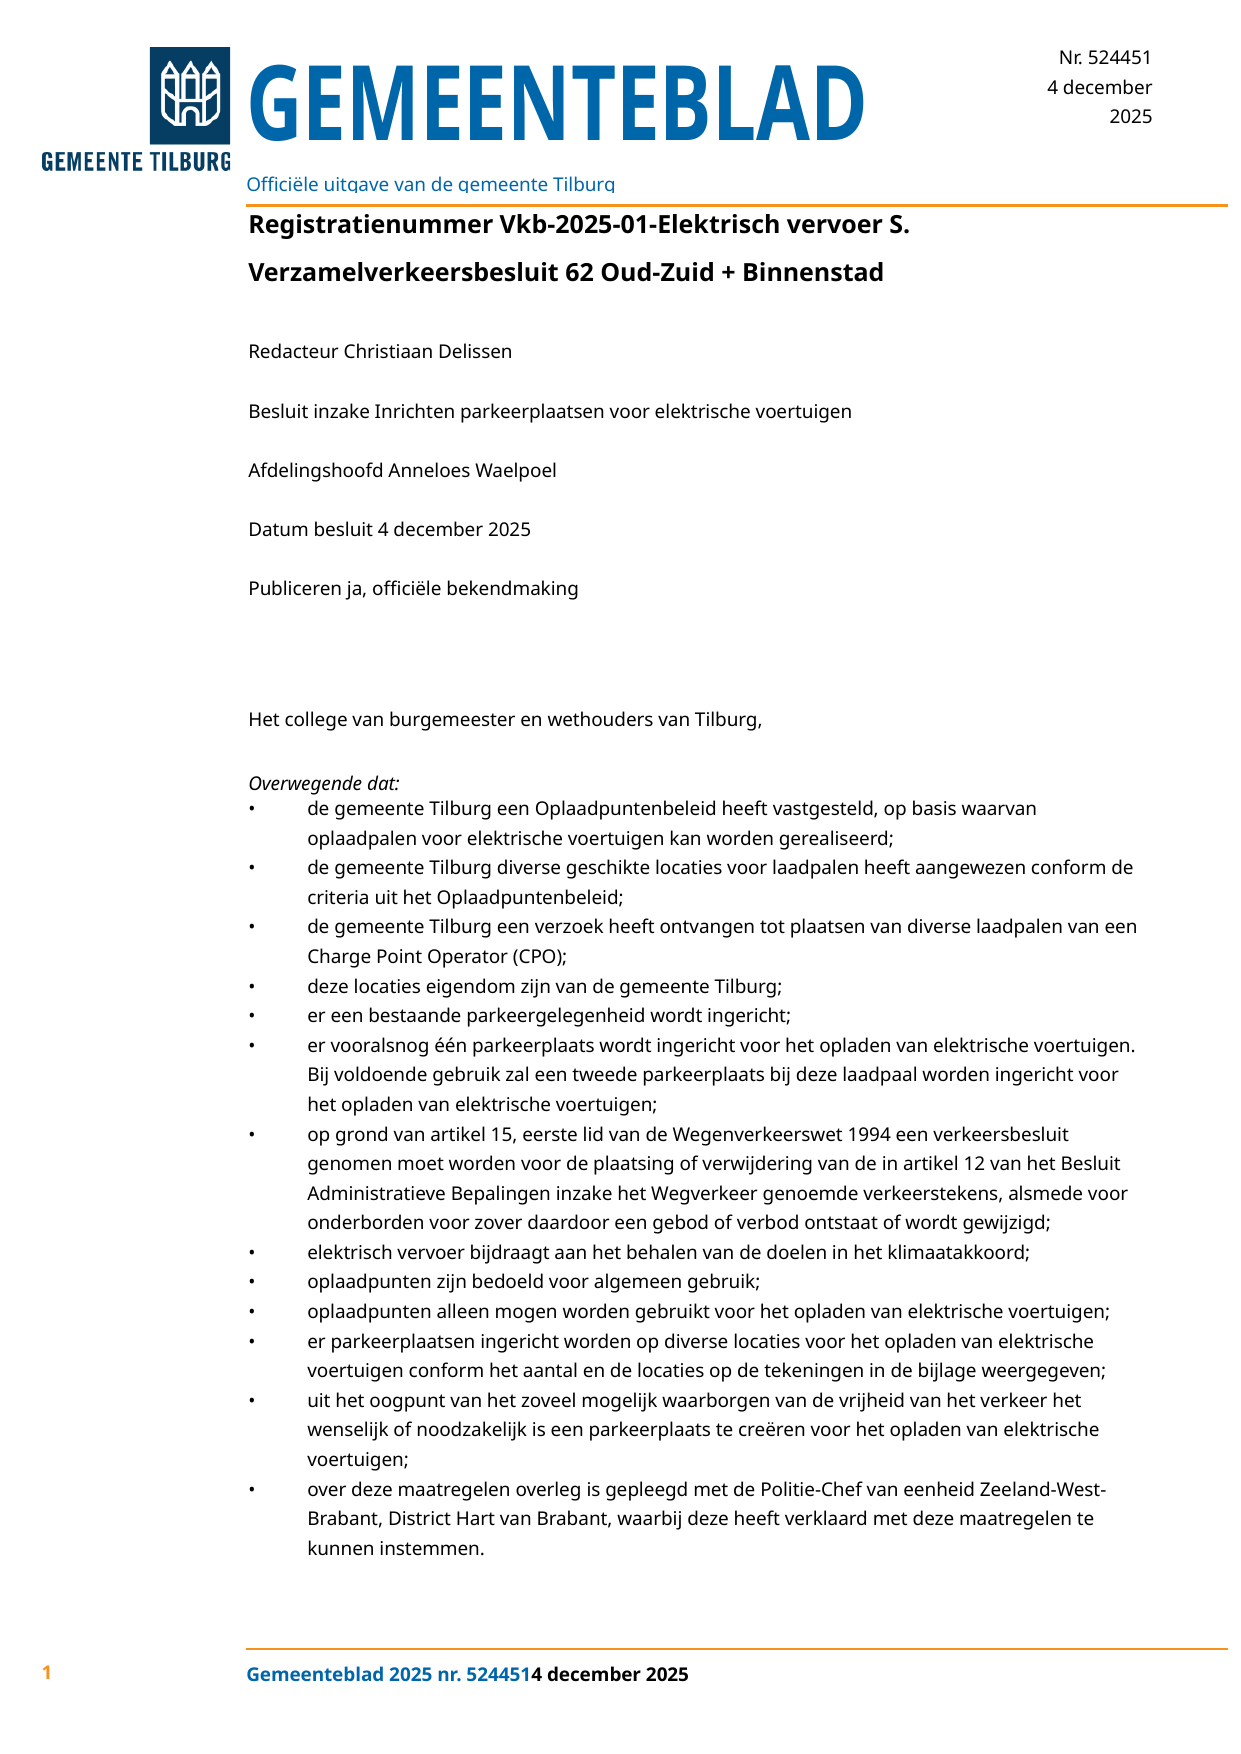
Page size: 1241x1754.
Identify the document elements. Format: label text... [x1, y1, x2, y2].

list uit het oogpunt van het zoveel mogelijk waarborgen van de vrijheid van het verkeer het wenselijk of noodzakelijk is een parkeerplaats te creëren voor het opladen van elektrische voertuigen; [248, 1387, 1152, 1472]
list er parkeerplaatsen ingericht worden op diverse locaties voor het opladen van elektrische voertuigen conform het aantal en de locaties op de tekeningen in de bijlage weergegeven; [248, 1328, 1152, 1383]
list oplaadpunten zijn bedoeld voor algemeen gebruik; [248, 1269, 1152, 1294]
text Het college van burgemeester en wethouders van Tilburg, [248, 706, 1152, 731]
list deze locaties eigendom zijn van de gemeente Tilburg; [248, 973, 1152, 999]
list over deze maatregelen overleg is gepleegd met de Politie-Chef van eenheid Zeeland-West-Brabant, District Hart van Brabant, waarbij deze heeft verklaard met deze maatregelen te kunnen instemmen. [248, 1476, 1152, 1561]
list de gemeente Tilburg een Oplaadpuntenbeleid heeft vastgesteld, op basis waarvan oplaadpalen voor elektrische voertuigen kan worden gerealiseerd; [248, 795, 1152, 851]
list er vooralsnog één parkeerplaats wordt ingericht voor het opladen van elektrische voertuigen. Bij voldoende gebruik zal een tweede parkeerplaats bij deze laadpaal worden ingericht voor het opladen van elektrische voertuigen; [248, 1032, 1152, 1117]
list de gemeente Tilburg diverse geschikte locaties voor laadpalen heeft aangewezen conform de criteria uit het Oplaadpuntenbeleid; [248, 854, 1152, 910]
text Publiceren ja, officiële bekendmaking [248, 575, 1152, 601]
list er een bestaande parkeergelegenheid wordt ingericht; [248, 1002, 1152, 1028]
list elektrisch vervoer bijdraagt aan het behalen van de doelen in het klimaatakkoord; [248, 1239, 1152, 1265]
text Registratienummer Vkb-2025-01-Elektrisch vervoer S. Verzamelverkeersbesluit 62 Oud-Zuid + Binnenstad [248, 207, 1152, 288]
text Overwegende dat: [248, 770, 1152, 795]
text Besluit inzake Inrichten parkeerplaatsen voor elektrische voertuigen [248, 398, 1152, 423]
list op grond van artikel 15, eerste lid van de Wegenverkeerswet 1994 een verkeersbesluit genomen moet worden voor de plaatsing of verwijdering van de in artikel 12 van het Besluit Administratieve Bepalingen inzake het Wegverkeer genoemde verkeerstekens, alsmede voor onderborden voor zover daardoor een gebod of verbod ontstaat of wordt gewijzigd; [248, 1121, 1152, 1235]
list de gemeente Tilburg een verzoek heeft ontvangen tot plaatsen van diverse laadpalen van een Charge Point Operator (CPO); [248, 914, 1152, 969]
list oplaadpunten alleen mogen worden gebruikt voor het opladen van elektrische voertuigen; [248, 1298, 1152, 1324]
text Datum besluit 4 december 2025 [248, 516, 1152, 542]
text Redacteur Christiaan Delissen [248, 339, 1152, 364]
text Afdelingshoofd Anneloes Waelpoel [248, 457, 1152, 483]
picture [41, 47, 231, 172]
